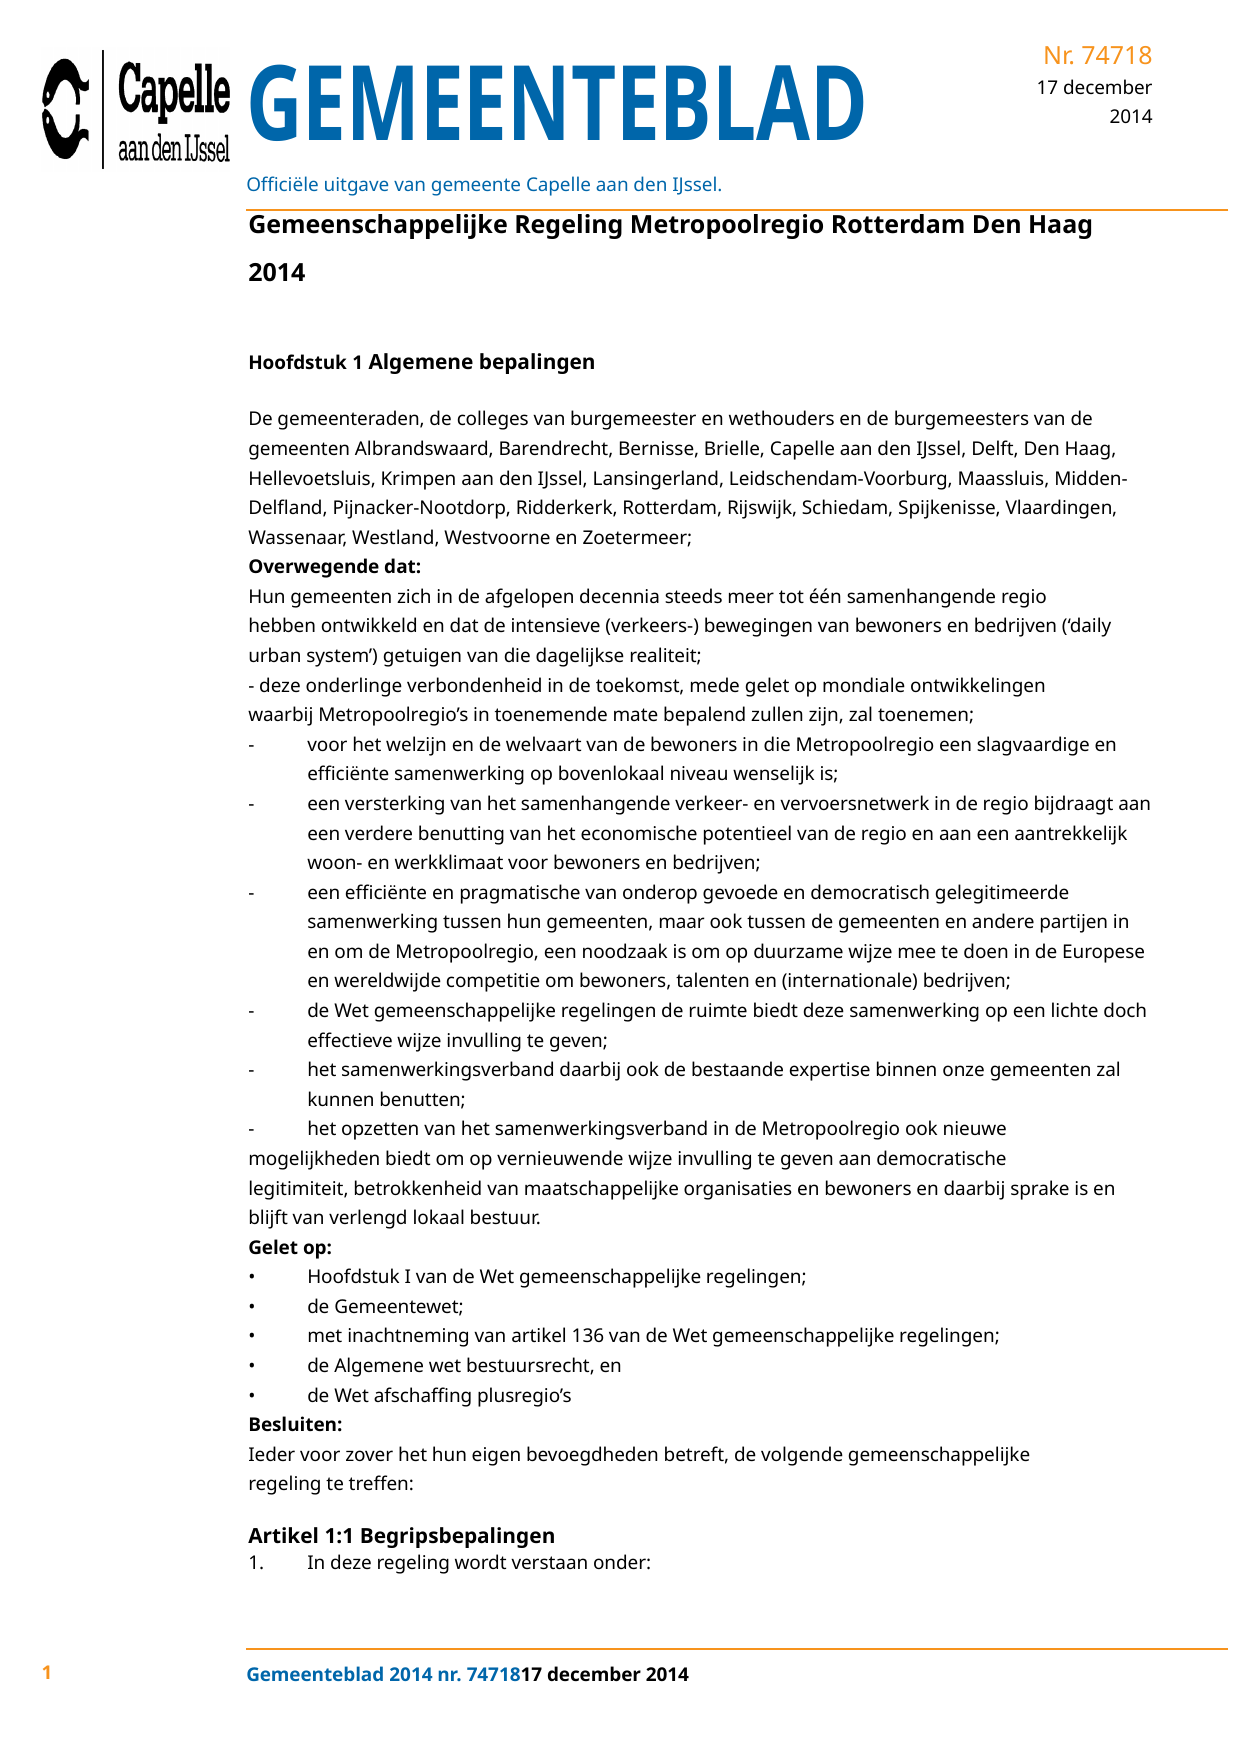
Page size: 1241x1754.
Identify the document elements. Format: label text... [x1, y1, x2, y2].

list de Algemene wet bestuursrecht, en [248, 1352, 1152, 1378]
list In deze regeling wordt verstaan onder: [248, 1549, 1152, 1575]
text De gemeenteraden, de colleges van burgemeester en wethouders en de burgemeesters van de gemeenten Albrandswaard, Barendrecht, Bernisse, Brielle, Capelle aan den IJssel, Delft, Den Haag, Hellevoetsluis, Krimpen aan den IJssel, Lansingerland, Leidschendam-Voorburg, Maassluis, Midden-Delfland, Pijnacker-Nootdorp, Ridderkerk, Rotterdam, Rijswijk, Schiedam, Spijkenisse, Vlaardingen, Wassenaar, Westland, Westvoorne en Zoetermeer; [248, 406, 1152, 549]
text Hoofdstuk 1 Algemene bepalingen [248, 347, 1152, 376]
list de Wet afschaffing plusregio’s [248, 1382, 1152, 1407]
text regeling te treffen: [248, 1471, 1152, 1496]
list een versterking van het samenhangende verkeer- en vervoersnetwerk in de regio bijdraagt aan een verdere benutting van het economische potentieel van de regio en aan een aantrekkelijk woon- en werkklimaat voor bewoners en bedrijven; [248, 790, 1152, 875]
list met inachtneming van artikel 136 van de Wet gemeenschappelijke regelingen; [248, 1323, 1152, 1348]
list Hoofdstuk I van de Wet gemeenschappelijke regelingen; [248, 1263, 1152, 1289]
text Artikel 1:1 Begripsbepalingen [248, 1521, 1152, 1549]
list de Gemeentewet; [248, 1293, 1152, 1319]
list het opzetten van het samenwerkingsverband in de Metropoolregio ook nieuwe [248, 1116, 1152, 1141]
text Hun gemeenten zich in de afgelopen decennia steeds meer tot één samenhangende regio [248, 583, 1152, 609]
text legitimiteit, betrokkenheid van maatschappelijke organisaties en bewoners en daarbij sprake is en blijft van verlengd lokaal bestuur. [248, 1175, 1152, 1230]
text Overwegende dat: [248, 553, 1152, 579]
text mogelijkheden biedt om op vernieuwende wijze invulling te geven aan democratische [248, 1145, 1152, 1171]
list een efficiënte en pragmatische van onderop gevoede en democratisch gelegitimeerde samenwerking tussen hun gemeenten, maar ook tussen de gemeenten en andere partijen in en om de Metropoolregio, een noodzaak is om op duurzame wijze mee te doen in de Europese en wereldwijde competitie om bewoners, talenten en (internationale) bedrijven; [248, 879, 1152, 993]
text Besluiten: [248, 1411, 1152, 1437]
text Ieder voor zover het hun eigen bevoegdheden betreft, de volgende gemeenschappelijke [248, 1441, 1152, 1467]
text - deze onderlinge verbondenheid in de toekomst, mede gelet op mondiale ontwikkelingen [248, 672, 1152, 697]
text Gelet op: [248, 1234, 1152, 1259]
text waarbij Metropoolregio’s in toenemende mate bepalend zullen zijn, zal toenemen; [248, 701, 1152, 727]
list het samenwerkingsverband daarbij ook de bestaande expertise binnen onze gemeenten zal kunnen benutten; [248, 1056, 1152, 1112]
text hebben ontwikkeld en dat de intensieve (verkeers-) bewegingen van bewoners en bedrijven (‘daily urban system’) getuigen van die dagelijkse realiteit; [248, 613, 1152, 668]
list voor het welzijn en de welvaart van de bewoners in die Metropoolregio een slagvaardige en efficiënte samenwerking op bovenlokaal niveau wenselijk is; [248, 731, 1152, 786]
list de Wet gemeenschappelijke regelingen de ruimte biedt deze samenwerking op een lichte doch effectieve wijze invulling te geven; [248, 997, 1152, 1052]
picture [41, 47, 231, 172]
text Gemeenschappelijke Regeling Metropoolregio Rotterdam Den Haag 2014 [248, 211, 1152, 288]
